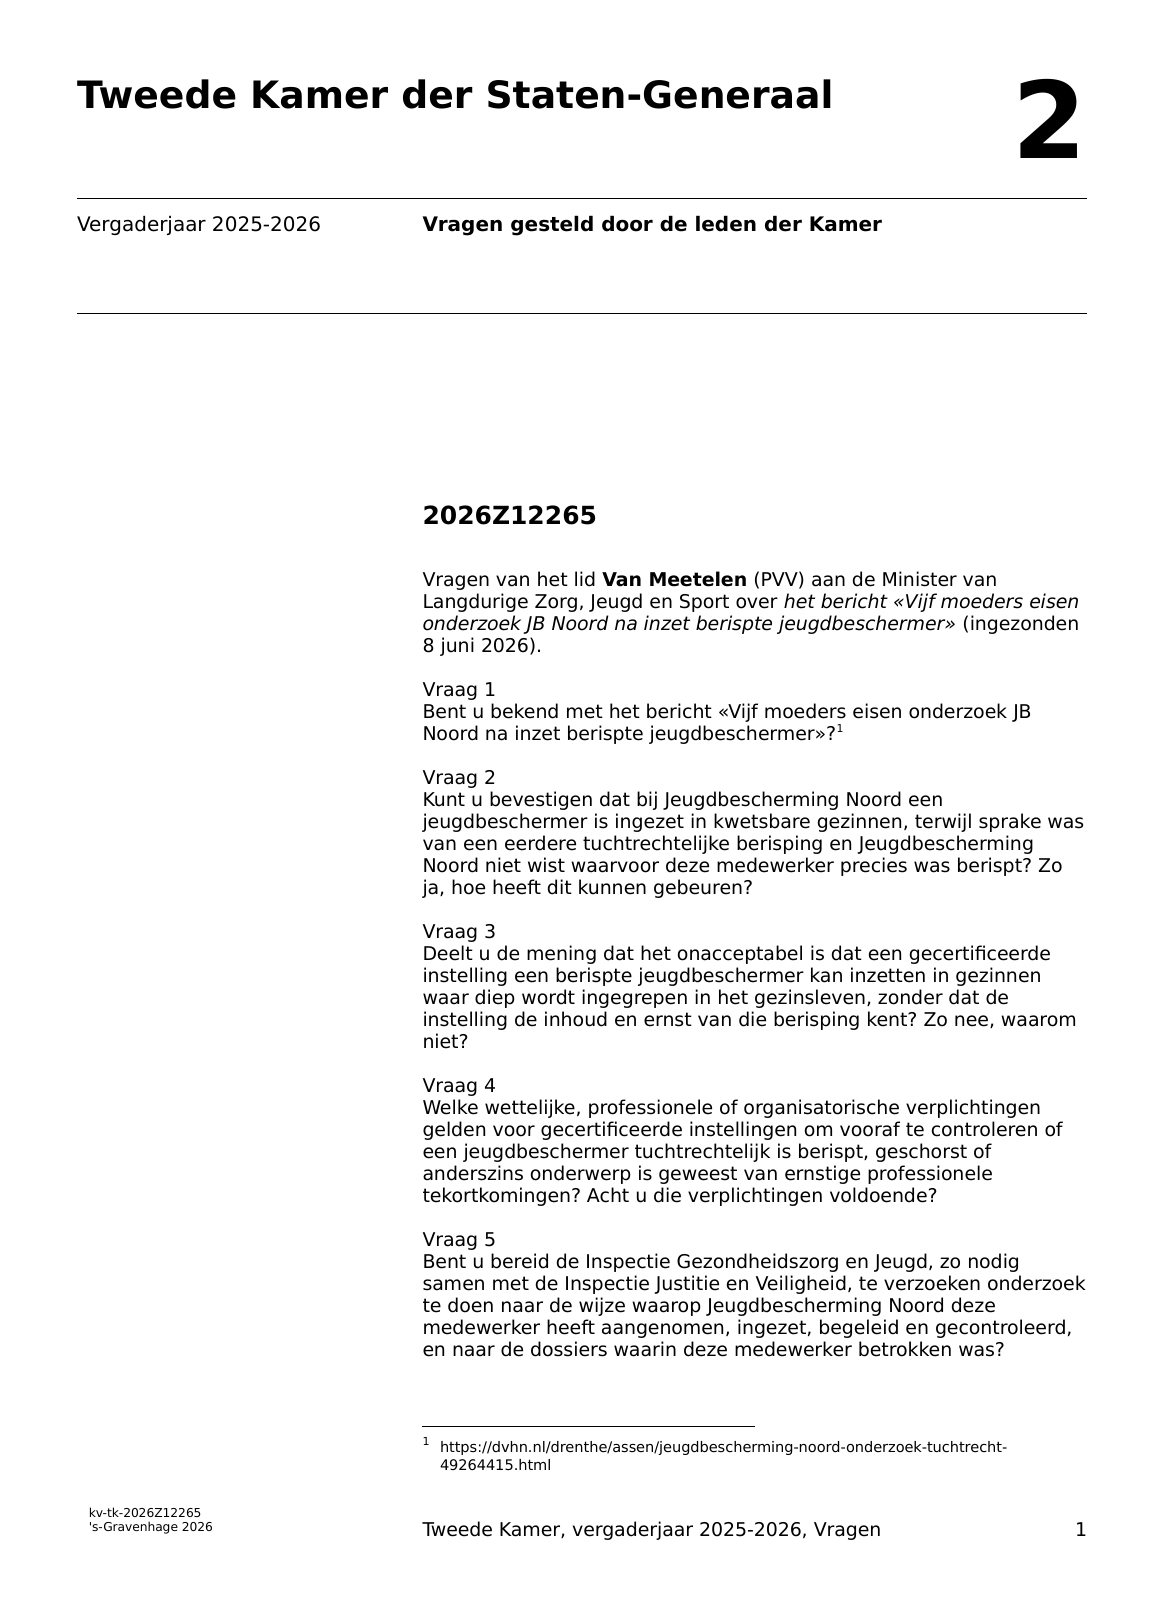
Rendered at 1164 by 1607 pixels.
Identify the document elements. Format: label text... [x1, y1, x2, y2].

table_header 2 [886, 59, 1087, 198]
table_cell Vragen gesteld door de leden der Kamer [422, 199, 1087, 313]
text 2026Z12265 [422, 501, 1087, 531]
text Vraag 5 [422, 1229, 1087, 1251]
text Deelt u de mening dat het onacceptabel is dat een gecertificeerde instelling een berispte jeugdbeschermer kan inzetten in gezinnen waar diep wordt ingegrepen in het gezinsleven, zonder dat de instelling de inhoud en ernst van die berisping kent? Zo nee, waarom niet? [422, 943, 1087, 1053]
text Vraag 3 [422, 921, 1087, 943]
text Vraag 1 [422, 679, 1087, 701]
text Bent u bekend met het bericht «Vijf moeders eisen onderzoek JB Noord na inzet berispte jeugdbeschermer»? [422, 701, 1087, 745]
text Kunt u bevestigen dat bij Jeugdbescherming Noord een jeugdbeschermer is ingezet in kwetsbare gezinnen, terwijl sprake was van een eerdere tuchtrechtelijke berisping en Jeugdbescherming Noord niet wist waarvoor deze medewerker precies was berispt? Zo ja, hoe heeft dit kunnen gebeuren? [422, 789, 1087, 899]
text Vraag 2 [422, 767, 1087, 789]
text Welke wettelijke, professionele of organisatorische verplichtingen gelden voor gecertificeerde instellingen om vooraf te controleren of een jeugdbeschermer tuchtrechtelijk is berispt, geschorst of anderszins onderwerp is geweest van ernstige professionele tekortkomingen? Acht u die verplichtingen voldoende? [422, 1097, 1087, 1207]
text Bent u bereid de Inspectie Gezondheidszorg en Jeugd, zo nodig samen met de Inspectie Justitie en Veiligheid, te verzoeken onderzoek te doen naar de wijze waarop Jeugdbescherming Noord deze medewerker heeft aangenomen, ingezet, begeleid en gecontroleerd, en naar de dossiers waarin deze medewerker betrokken was? [422, 1251, 1087, 1361]
table_cell Vergaderjaar 2025-2026 [77, 199, 422, 313]
text https://dvhn.nl/drenthe/assen/jeugdbescherming-noord-onderzoek-tuchtrecht-49264415.html [422, 1435, 1087, 1474]
table_header Tweede Kamer der Staten-Generaal [77, 59, 886, 198]
text Vragen van het lid Van Meetelen (PVV) aan de Minister van Langdurige Zorg, Jeugd en Sport over het bericht «Vijf moeders eisen onderzoek JB Noord na inzet berispte jeugdbeschermer» (ingezonden 8 juni 2026). [422, 569, 1087, 657]
text 's-Gravenhage 2026 [88, 1520, 323, 1534]
text Vraag 4 [422, 1075, 1087, 1097]
text kv-tk-2026Z12265 [88, 1506, 323, 1520]
